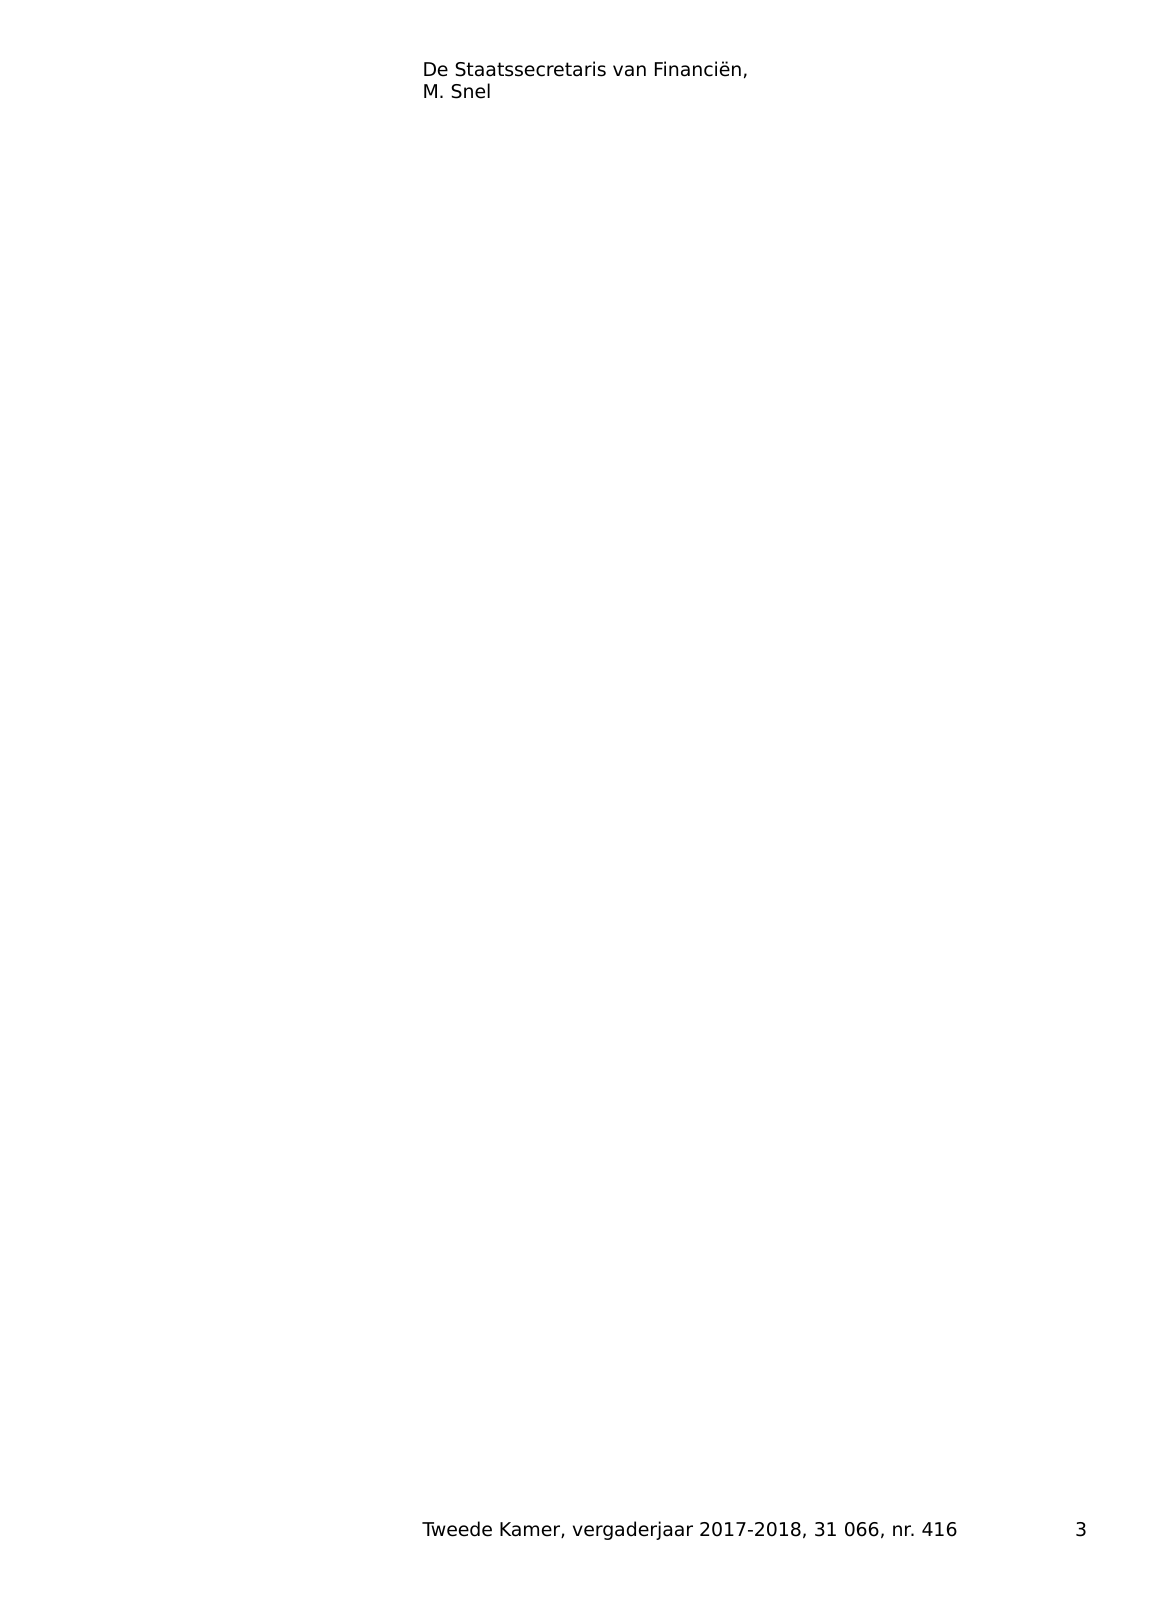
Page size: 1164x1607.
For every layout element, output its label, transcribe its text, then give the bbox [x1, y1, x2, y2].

text De Staatssecretaris van Financiën, M. Snel [422, 59, 1087, 103]
